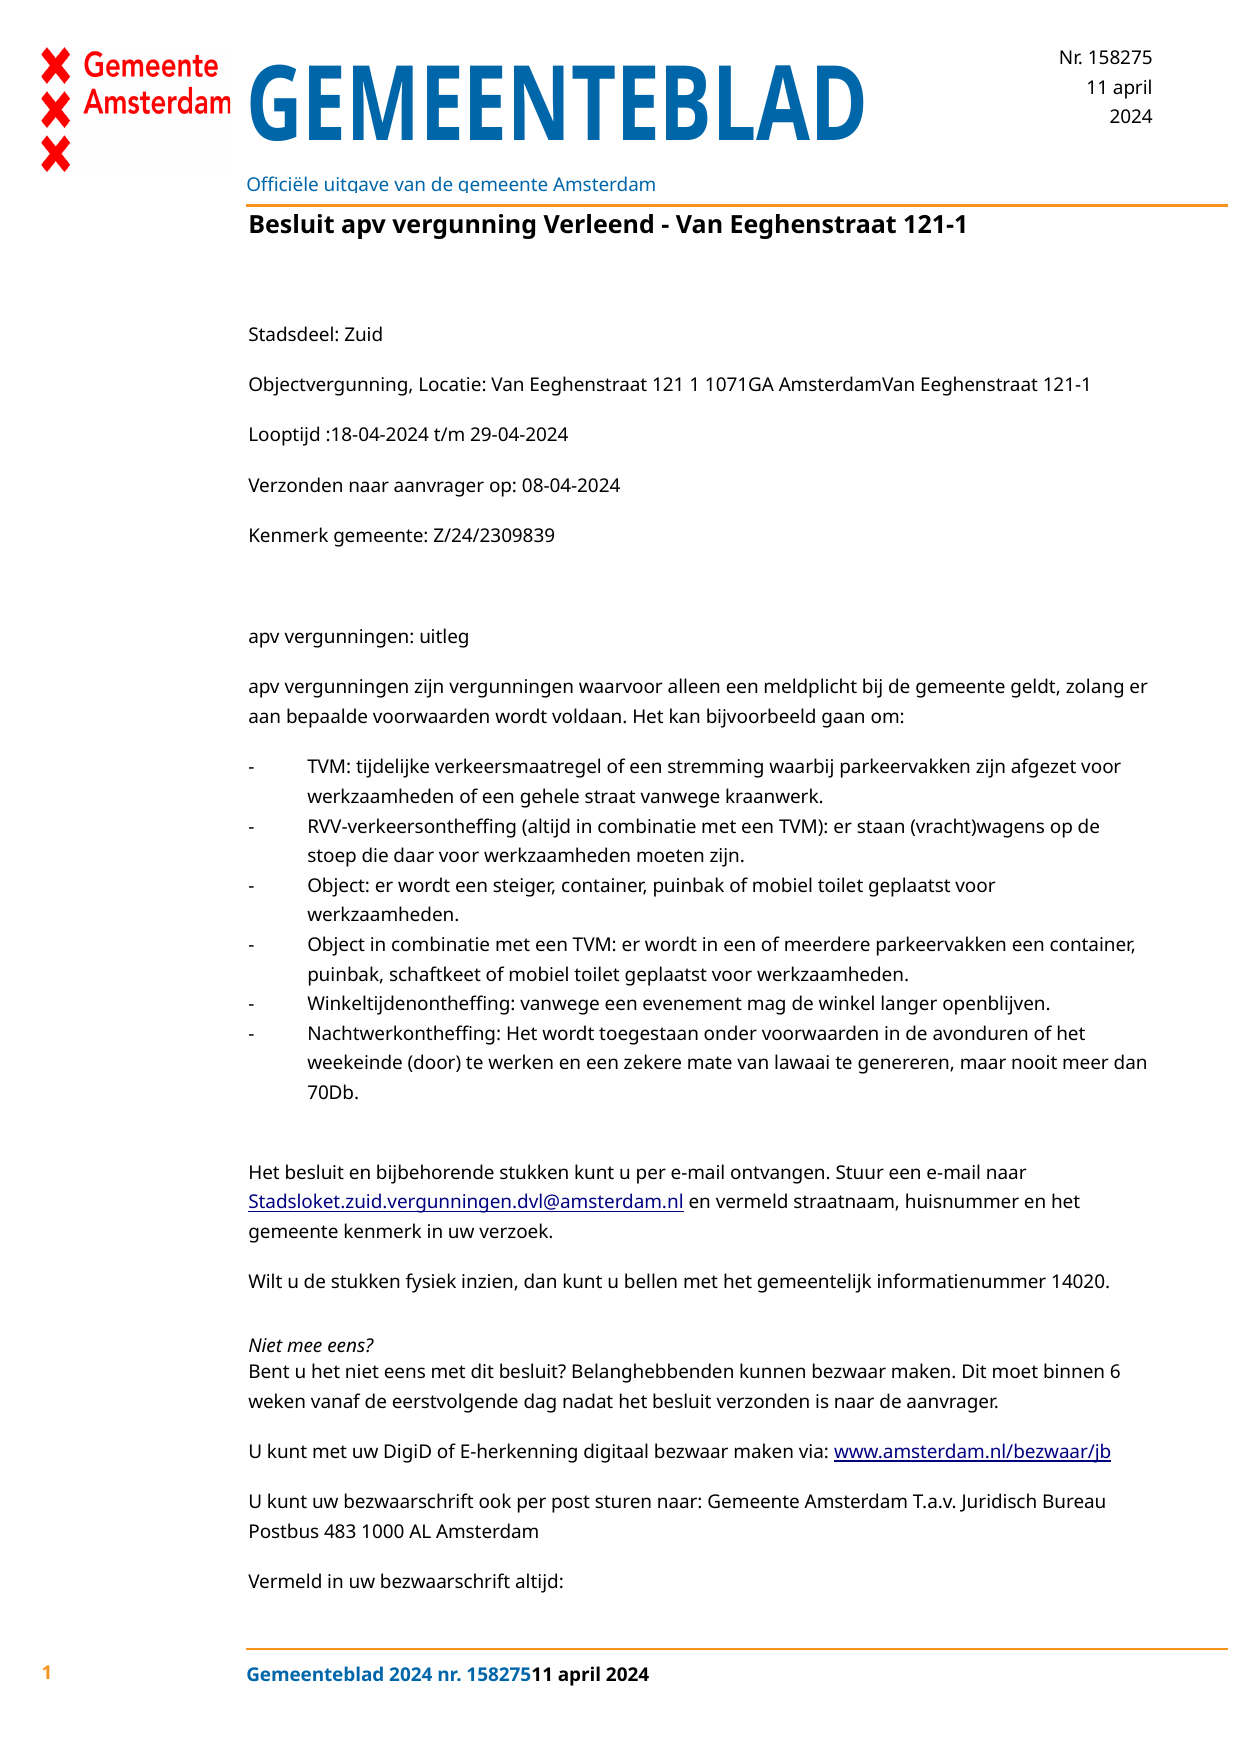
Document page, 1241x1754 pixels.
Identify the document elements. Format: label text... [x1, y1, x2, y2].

text Wilt u de stukken fysiek inzien, dan kunt u bellen met het gemeentelijk informatienummer 14020. [248, 1269, 1152, 1294]
text Vermeld in uw bezwaarschrift altijd: [248, 1569, 1152, 1594]
text Looptijd :18-04-2024 t/m 29-04-2024 [248, 422, 1152, 447]
list Object in combinatie met een TVM: er wordt in een of meerdere parkeervakken een container, puinbak, schaftkeet of mobiel toilet geplaatst voor werkzaamheden. [248, 931, 1152, 986]
list Nachtwerkontheffing: Het wordt toegestaan onder voorwaarden in de avonduren of het weekeinde (door) te werken en een zekere mate van lawaai te genereren, maar nooit meer dan 70Db. [248, 1020, 1152, 1105]
text U kunt met uw DigiD of E-herkenning digitaal bezwaar maken via: www.amsterdam.nl/bezwaar/jb [248, 1438, 1152, 1464]
text Het besluit en bijbehorende stukken kunt u per e-mail ontvangen. Stuur een e-mail naar Stadsloket.zuid.vergunningen.dvl@amsterdam.nl en vermeld straatnaam, huisnummer en het gemeente kenmerk in uw verzoek. [248, 1159, 1152, 1244]
text Kenmerk gemeente: Z/24/2309839 [248, 522, 1152, 548]
text Niet mee eens? [248, 1333, 1152, 1358]
text apv vergunningen: uitleg [248, 623, 1152, 649]
text Objectvergunning, Locatie: Van Eeghenstraat 121 1 1071GA AmsterdamVan Eeghenstraat 121-1 [248, 371, 1152, 397]
text Bent u het niet eens met dit besluit? Belanghebbenden kunnen bezwaar maken. Dit moet binnen 6 weken vanaf de eerstvolgende dag nadat het besluit verzonden is naar de aanvrager. [248, 1358, 1152, 1414]
list TVM: tijdelijke verkeersmaatregel of een stremming waarbij parkeervakken zijn afgezet voor werkzaamheden of een gehele straat vanwege kraanwerk. [248, 754, 1152, 809]
text apv vergunningen zijn vergunningen waarvoor alleen een meldplicht bij de gemeente geldt, zolang er aan bepaalde voorwaarden wordt voldaan. Het kan bijvoorbeeld gaan om: [248, 674, 1152, 729]
text Besluit apv vergunning Verleend - Van Eeghenstraat 121-1 [248, 207, 1152, 241]
text Stadsdeel: Zuid [248, 321, 1152, 346]
picture [41, 47, 231, 172]
list Winkeltijdenontheffing: vanwege een evenement mag de winkel langer openblijven. [248, 990, 1152, 1016]
text U kunt uw bezwaarschrift ook per post sturen naar: Gemeente Amsterdam T.a.v. Juridisch Bureau Postbus 483 1000 AL Amsterdam [248, 1489, 1152, 1544]
list Object: er wordt een steiger, container, puinbak of mobiel toilet geplaatst voor werkzaamheden. [248, 872, 1152, 927]
text Verzonden naar aanvrager op: 08-04-2024 [248, 472, 1152, 498]
list RVV-verkeersontheffing (altijd in combinatie met een TVM): er staan (vracht)wagens op de stoep die daar voor werkzaamheden moeten zijn. [248, 813, 1152, 868]
